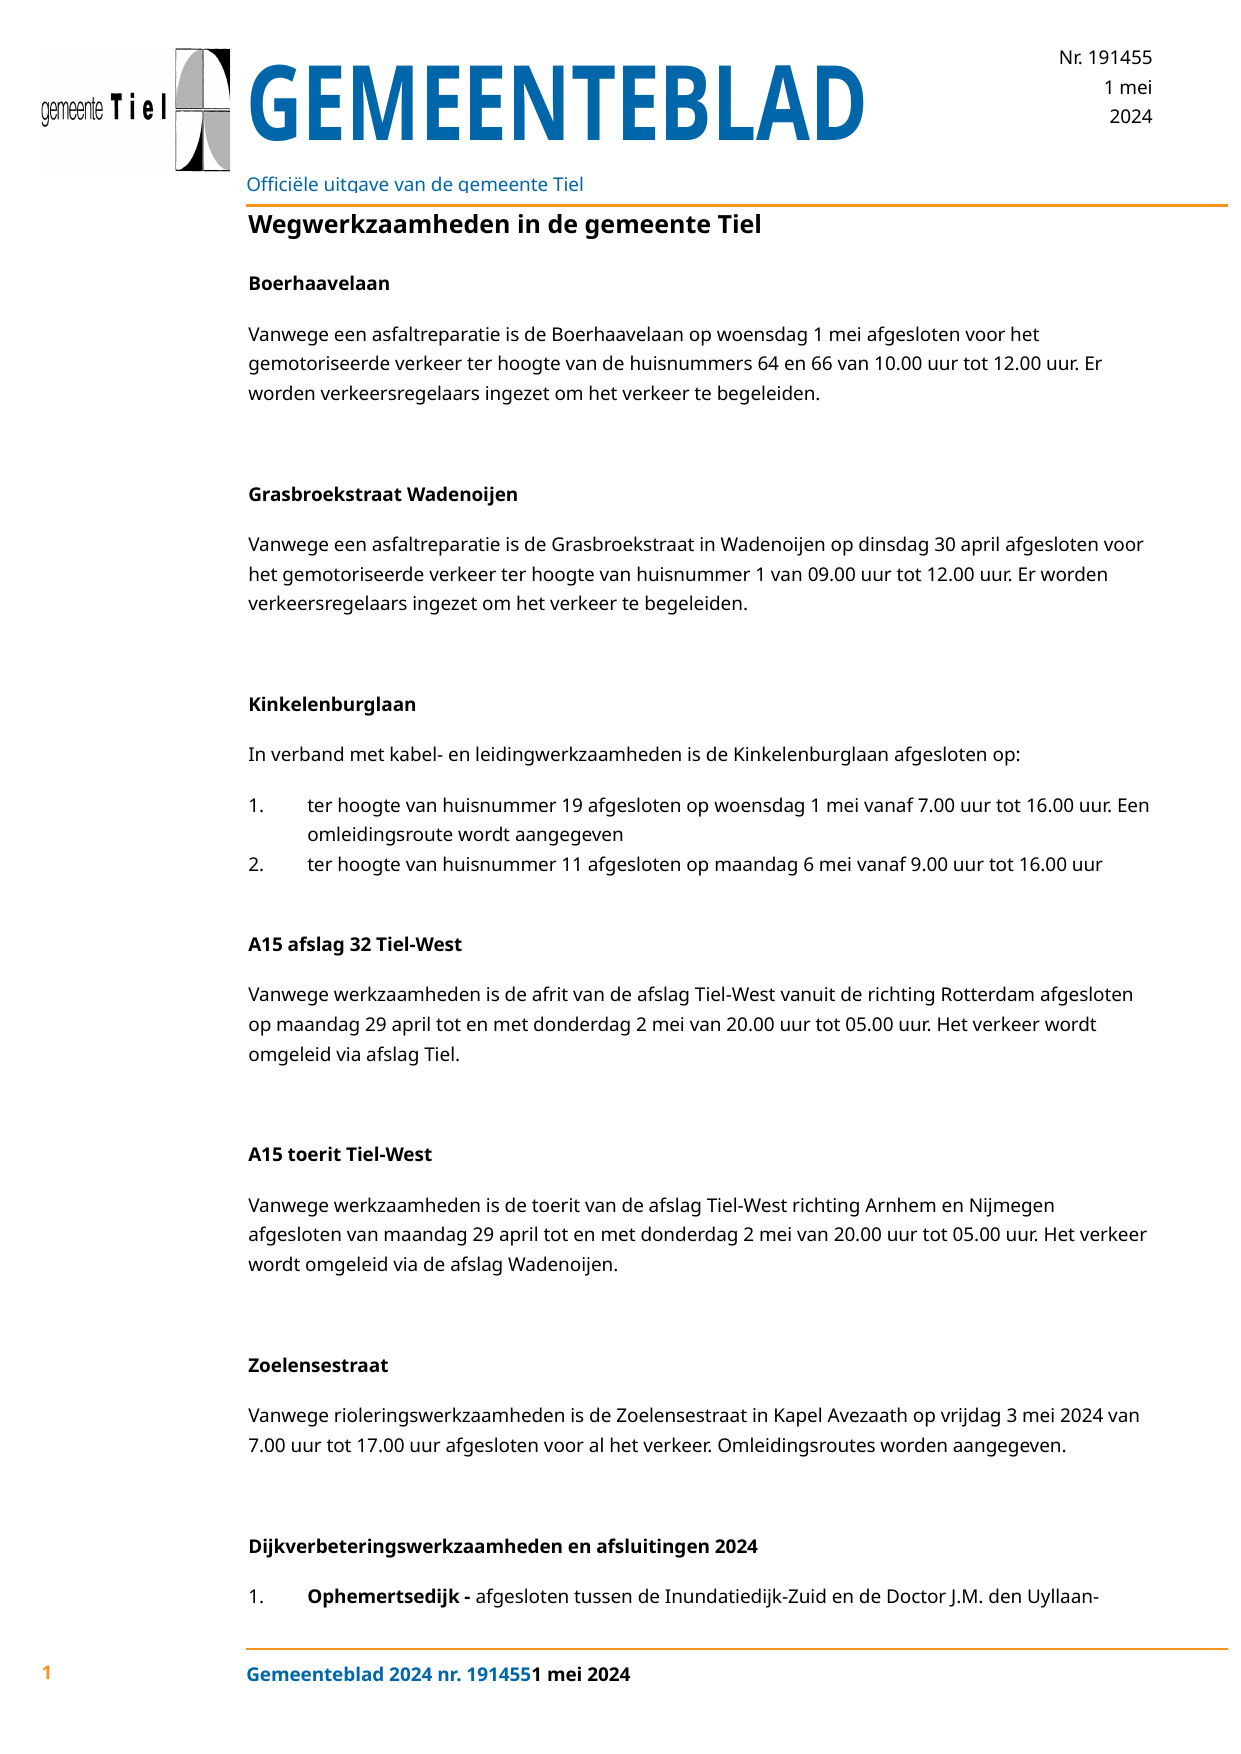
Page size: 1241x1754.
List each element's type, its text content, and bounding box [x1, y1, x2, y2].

text Vanwege rioleringswerkzaamheden is de Zoelensestraat in Kapel Avezaath op vrijdag 3 mei 2024 van 7.00 uur tot 17.00 uur afgesloten voor al het verkeer. Omleidingsroutes worden aangegeven. [248, 1402, 1152, 1458]
text A15 afslag 32 Tiel-West [248, 931, 1152, 957]
list ter hoogte van huisnummer 19 afgesloten op woensdag 1 mei vanaf 7.00 uur tot 16.00 uur. Een omleidingsroute wordt aangegeven [248, 792, 1152, 847]
text Wegwerkzaamheden in de gemeente Tiel [248, 207, 1152, 241]
text Dijkverbeteringswerkzaamheden en afsluitingen 2024 [248, 1533, 1152, 1558]
text Vanwege een asfaltreparatie is de Boerhaavelaan op woensdag 1 mei afgesloten voor het gemotoriseerde verkeer ter hoogte van de huisnummers 64 en 66 van 10.00 uur tot 12.00 uur. Er worden verkeersregelaars ingezet om het verkeer te begeleiden. [248, 321, 1152, 406]
text Vanwege werkzaamheden is de toerit van de afslag Tiel-West richting Arnhem en Nijmegen afgesloten van maandag 29 april tot en met donderdag 2 mei van 20.00 uur tot 05.00 uur. Het verkeer wordt omgeleid via de afslag Wadenoijen. [248, 1192, 1152, 1277]
list ter hoogte van huisnummer 11 afgesloten op maandag 6 mei vanaf 9.00 uur tot 16.00 uur [248, 851, 1152, 877]
text Zoelensestraat [248, 1352, 1152, 1378]
text A15 toerit Tiel-West [248, 1142, 1152, 1167]
picture [41, 47, 231, 172]
text Vanwege een asfaltreparatie is de Grasbroekstraat in Wadenoijen op dinsdag 30 april afgesloten voor het gemotoriseerde verkeer ter hoogte van huisnummer 1 van 09.00 uur tot 12.00 uur. Er worden verkeersregelaars ingezet om het verkeer te begeleiden. [248, 531, 1152, 616]
list Ophemertsedijk - afgesloten tussen de Inundatiedijk-Zuid en de Doctor J.M. den Uyllaan- [248, 1583, 1152, 1609]
text In verband met kabel- en leidingwerkzaamheden is de Kinkelenburglaan afgesloten op: [248, 742, 1152, 767]
text Boerhaavelaan [248, 270, 1152, 296]
text Kinkelenburglaan [248, 691, 1152, 717]
text Vanwege werkzaamheden is de afrit van de afslag Tiel-West vanuit de richting Rotterdam afgesloten op maandag 29 april tot en met donderdag 2 mei van 20.00 uur tot 05.00 uur. Het verkeer wordt omgeleid via afslag Tiel. [248, 982, 1152, 1066]
text Grasbroekstraat Wadenoijen [248, 481, 1152, 506]
